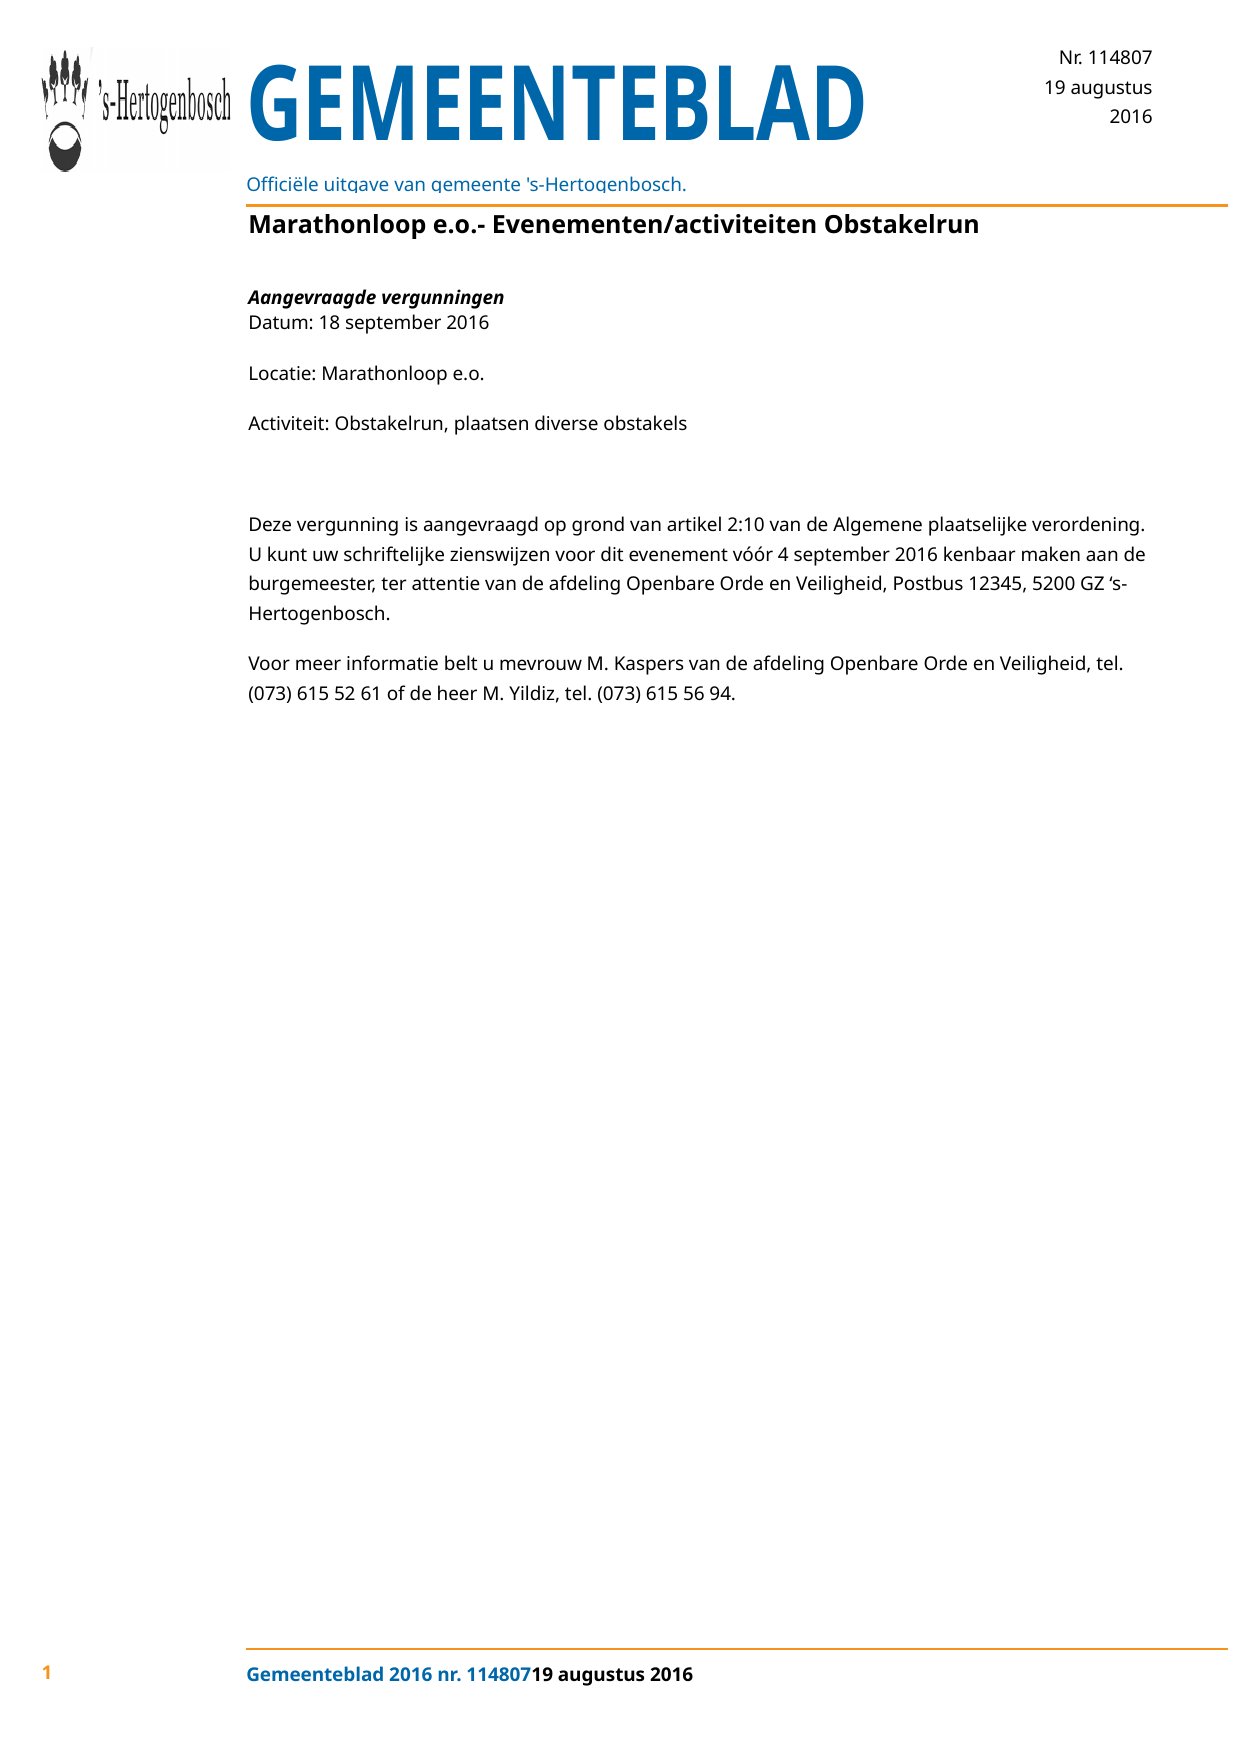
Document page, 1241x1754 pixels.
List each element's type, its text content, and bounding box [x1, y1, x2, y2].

text Locatie: Marathonloop e.o. [248, 360, 1152, 386]
text Aangevraagde vergunningen [248, 284, 1152, 309]
text Activiteit: Obstakelrun, plaatsen diverse obstakels [248, 410, 1152, 436]
text Marathonloop e.o.- Evenementen/activiteiten Obstakelrun [248, 207, 1152, 241]
text Voor meer informatie belt u mevrouw M. Kaspers van de afdeling Openbare Orde en Veiligheid, tel. (073) 615 52 61 of de heer M. Yildiz, tel. (073) 615 56 94. [248, 650, 1152, 706]
text Deze vergunning is aangevraagd op grond van artikel 2:10 van de Algemene plaatselijke verordening. U kunt uw schriftelijke zienswijzen voor dit evenement vóór 4 september 2016 kenbaar maken aan de burgemeester, ter attentie van de afdeling Openbare Orde en Veiligheid, Postbus 12345, 5200 GZ ‘s-Hertogenbosch. [248, 511, 1152, 626]
picture [41, 47, 231, 172]
text Datum: 18 september 2016 [248, 309, 1152, 335]
